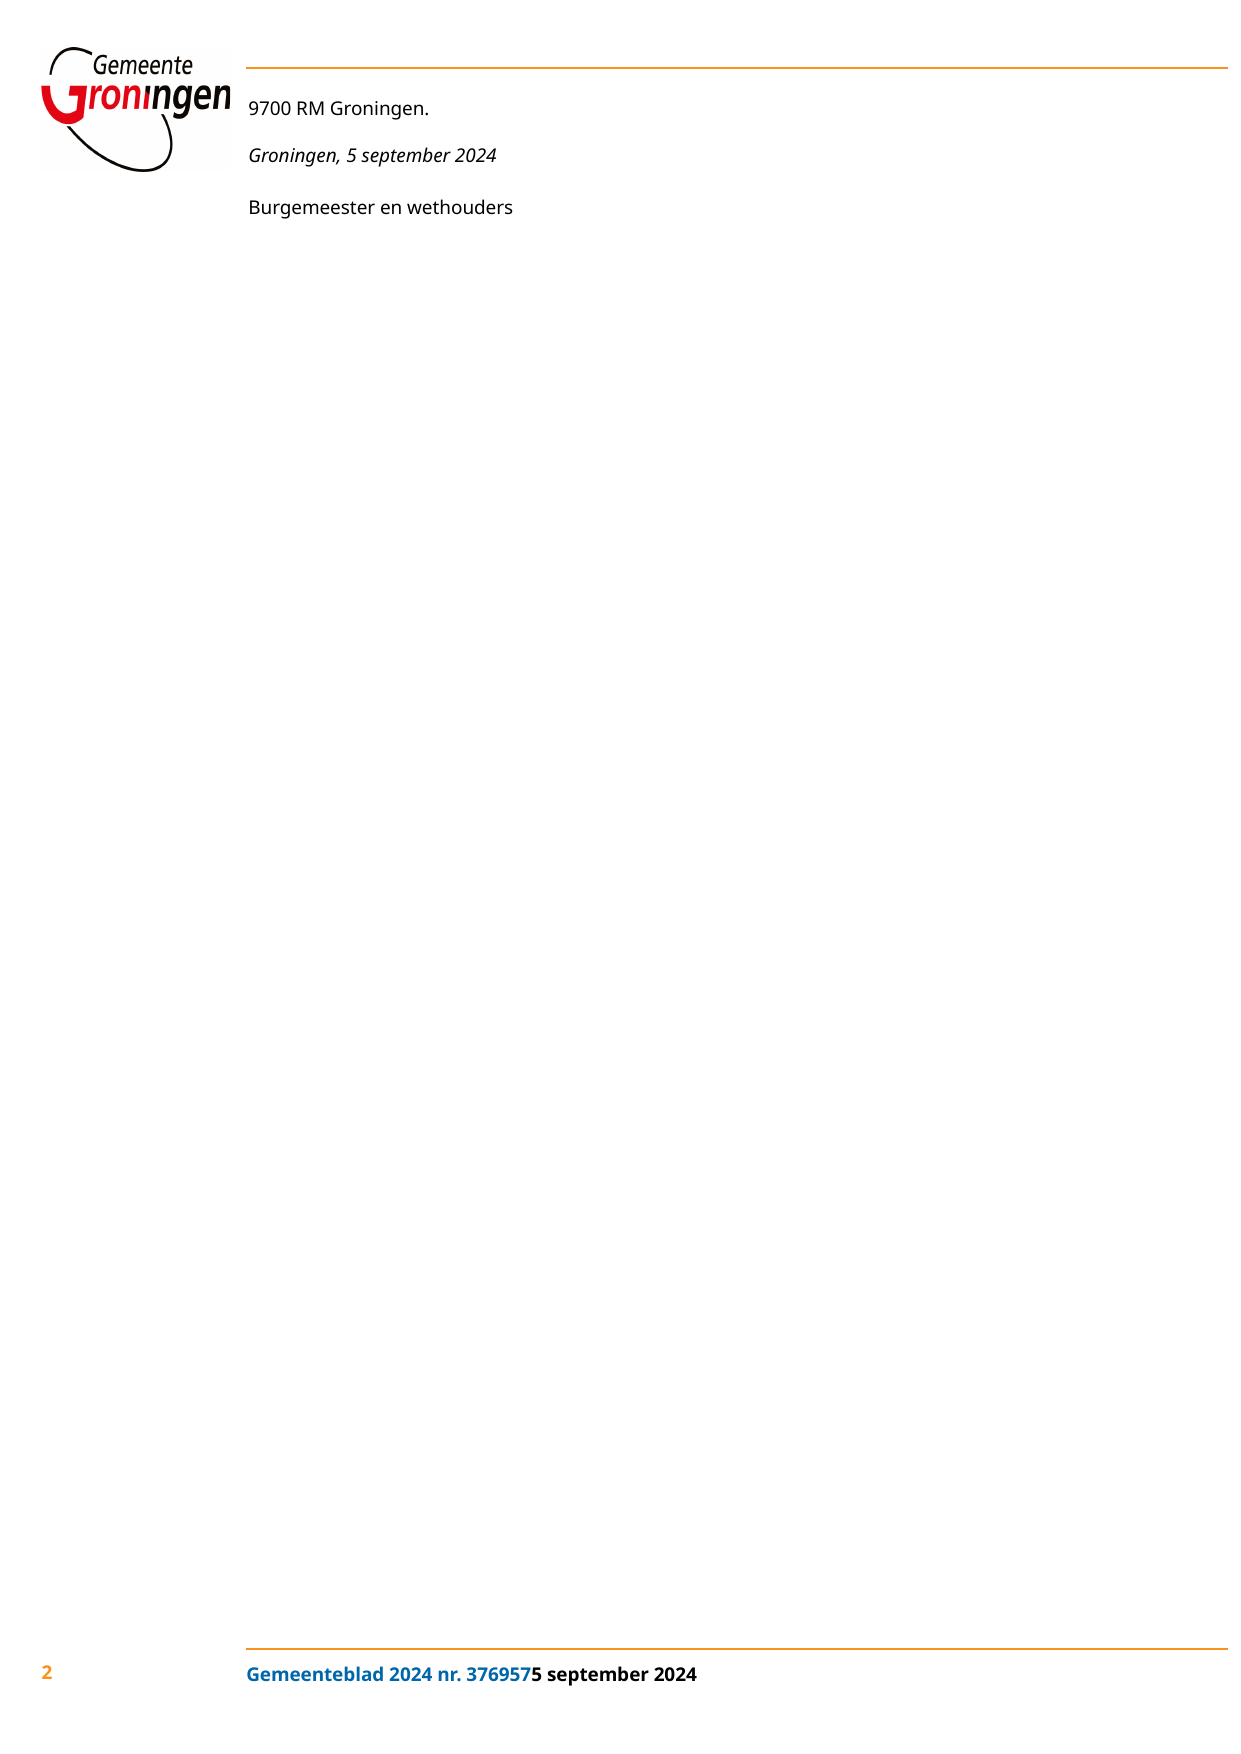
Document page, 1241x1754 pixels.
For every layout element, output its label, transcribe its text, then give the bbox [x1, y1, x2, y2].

text 9700 RM Groningen. [248, 95, 1152, 121]
text Groningen, 5 september 2024 [248, 143, 1152, 168]
picture [41, 47, 231, 172]
text Burgemeester en wethouders [248, 194, 1152, 220]
